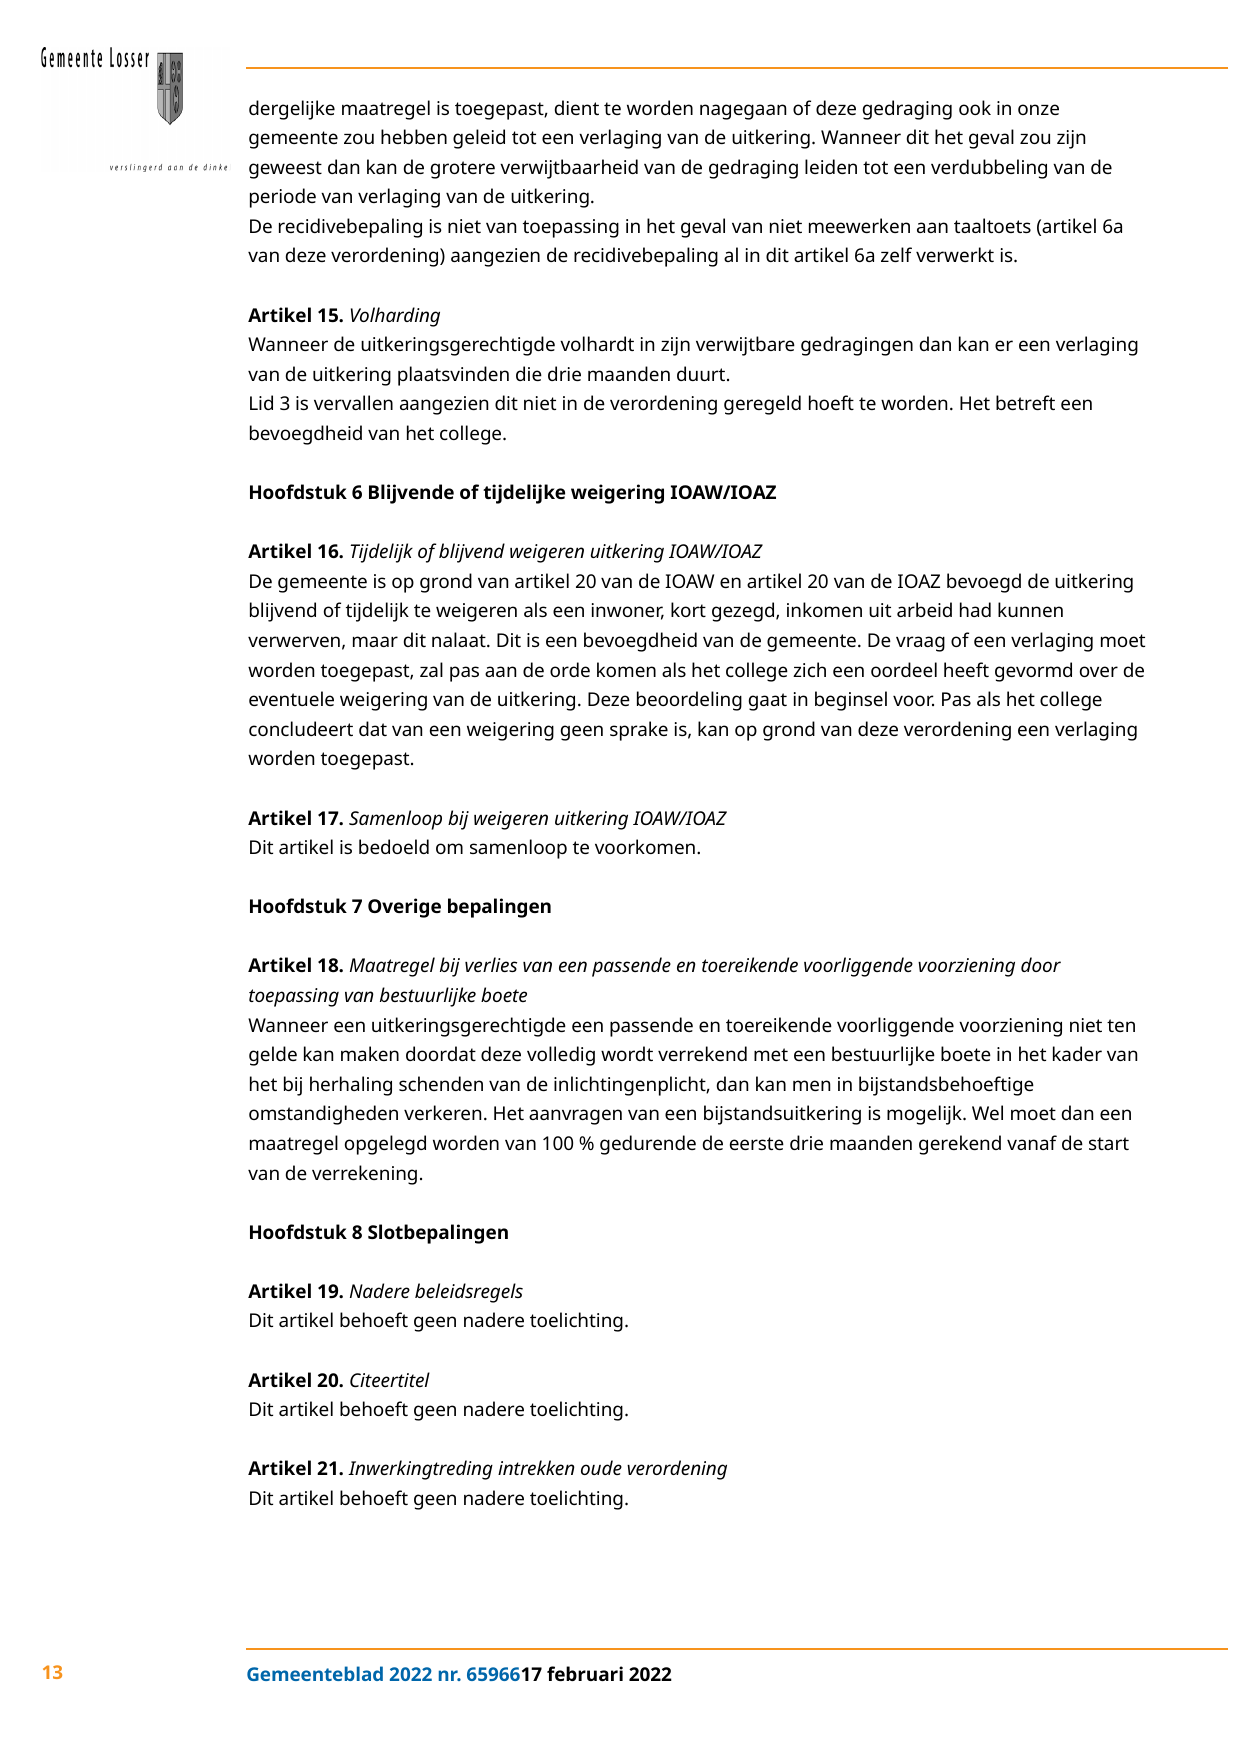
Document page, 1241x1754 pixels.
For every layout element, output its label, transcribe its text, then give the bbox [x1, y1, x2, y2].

text Dit artikel behoeft geen nadere toelichting. [248, 1308, 1152, 1333]
text Artikel 16. Tijdelijk of blijvend weigeren uitkering IOAW/IOAZ [248, 538, 1152, 564]
text Hoofdstuk 8 Slotbepalingen [248, 1219, 1152, 1245]
text De gemeente is op grond van artikel 20 van de IOAW en artikel 20 van de IOAZ bevoegd de uitkering blijvend of tijdelijk te weigeren als een inwoner, kort gezegd, inkomen uit arbeid had kunnen verwerven, maar dit nalaat. Dit is een bevoegdheid van de gemeente. De vraag of een verlaging moet worden toegepast, zal pas aan de orde komen als het college zich een oordeel heeft gevormd over de eventuele weigering van de uitkering. Deze beoordeling gaat in beginsel voor. Pas als het college concludeert dat van een weigering geen sprake is, kan op grond van deze verordening een verlaging worden toegepast. [248, 568, 1152, 771]
text Artikel 15. Volharding [248, 302, 1152, 328]
text De recidivebepaling is niet van toepassing in het geval van niet meewerken aan taaltoets (artikel 6a van deze verordening) aangezien de recidivebepaling al in dit artikel 6a zelf verwerkt is. [248, 213, 1152, 268]
picture [41, 47, 231, 172]
text Wanneer een uitkeringsgerechtigde een passende en toereikende voorliggende voorziening niet ten gelde kan maken doordat deze volledig wordt verrekend met een bestuurlijke boete in het kader van het bij herhaling schenden van de inlichtingenplicht, dan kan men in bijstandsbehoeftige omstandigheden verkeren. Het aanvragen van een bijstandsuitkering is mogelijk. Wel moet dan een maatregel opgelegd worden van 100 % gedurende de eerste drie maanden gerekend vanaf de start van de verrekening. [248, 1012, 1152, 1186]
text Artikel 21. Inwerkingtreding intrekken oude verordening [248, 1456, 1152, 1481]
text Dit artikel behoeft geen nadere toelichting. [248, 1396, 1152, 1422]
text dergelijke maatregel is toegepast, dient te worden nagegaan of deze gedraging ook in onze gemeente zou hebben geleid tot een verlaging van de uitkering. Wanneer dit het geval zou zijn geweest dan kan de grotere verwijtbaarheid van de gedraging leiden tot een verdubbeling van de periode van verlaging van de uitkering. [248, 95, 1152, 209]
text Lid 3 is vervallen aangezien dit niet in de verordening geregeld hoeft te worden. Het betreft een bevoegdheid van het college. [248, 391, 1152, 446]
text Artikel 20. Citeertitel [248, 1367, 1152, 1393]
text Dit artikel behoeft geen nadere toelichting. [248, 1485, 1152, 1511]
text Wanneer de uitkeringsgerechtigde volhardt in zijn verwijtbare gedragingen dan kan er een verlaging van de uitkering plaatsvinden die drie maanden duurt. [248, 331, 1152, 387]
text Artikel 17. Samenloop bij weigeren uitkering IOAW/IOAZ [248, 805, 1152, 831]
text Artikel 18. Maatregel bij verlies van een passende en toereikende voorliggende voorziening door toepassing van bestuurlijke boete [248, 953, 1152, 1008]
text Hoofdstuk 6 Blijvende of tijdelijke weigering IOAW/IOAZ [248, 479, 1152, 505]
text Hoofdstuk 7 Overige bepalingen [248, 893, 1152, 919]
text Dit artikel is bedoeld om samenloop te voorkomen. [248, 834, 1152, 860]
text Artikel 19. Nadere beleidsregels [248, 1278, 1152, 1304]
